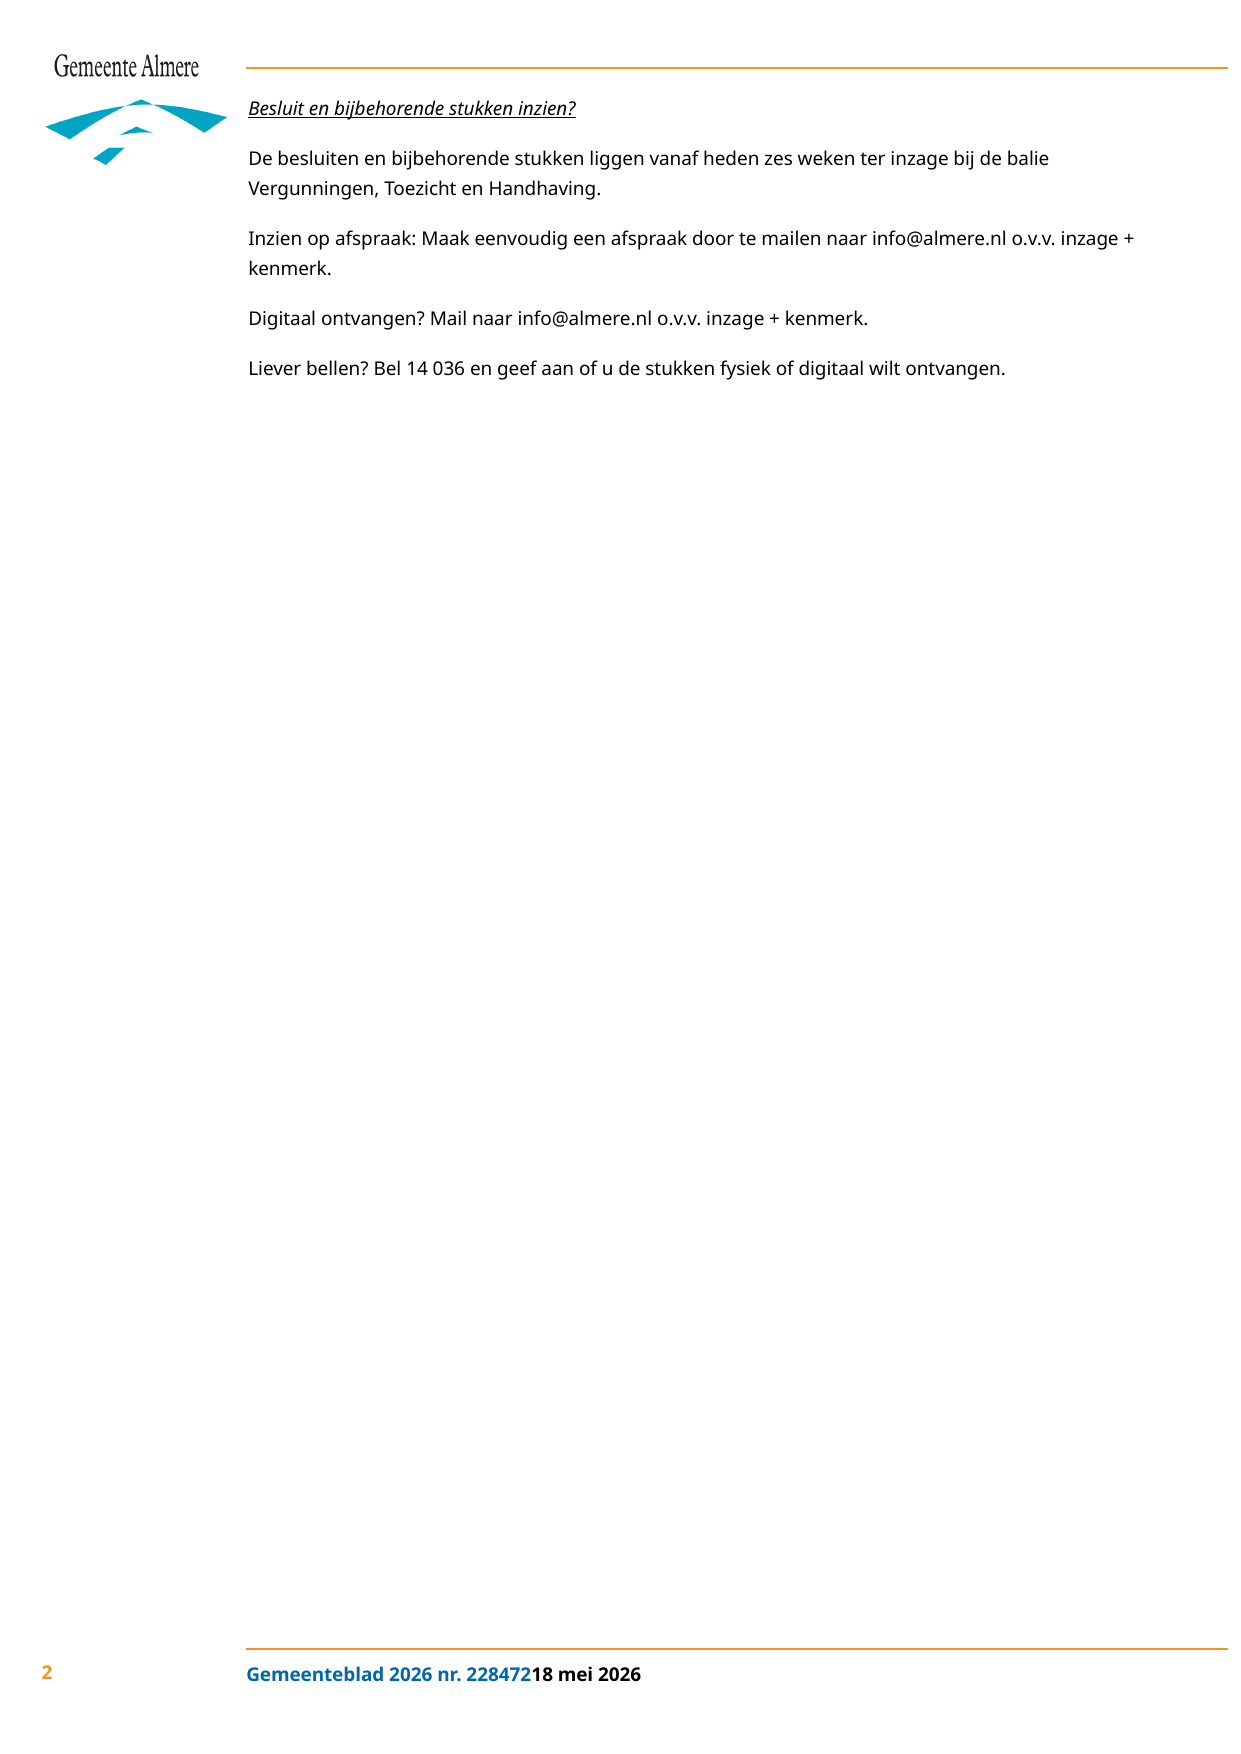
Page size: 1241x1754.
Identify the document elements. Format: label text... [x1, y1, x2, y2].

text Inzien op afspraak: Maak eenvoudig een afspraak door te mailen naar info@almere.nl o.v.v. inzage + kenmerk. [248, 225, 1152, 281]
picture [41, 47, 231, 172]
text Liever bellen? Bel 14 036 en geef aan of u de stukken fysiek of digitaal wilt ontvangen. [248, 356, 1152, 381]
text De besluiten en bijbehorende stukken liggen vanaf heden zes weken ter inzage bij de balie Vergunningen, Toezicht en Handhaving. [248, 145, 1152, 201]
text Digitaal ontvangen? Mail naar info@almere.nl o.v.v. inzage + kenmerk. [248, 305, 1152, 331]
text Besluit en bijbehorende stukken inzien? [248, 95, 1152, 121]
